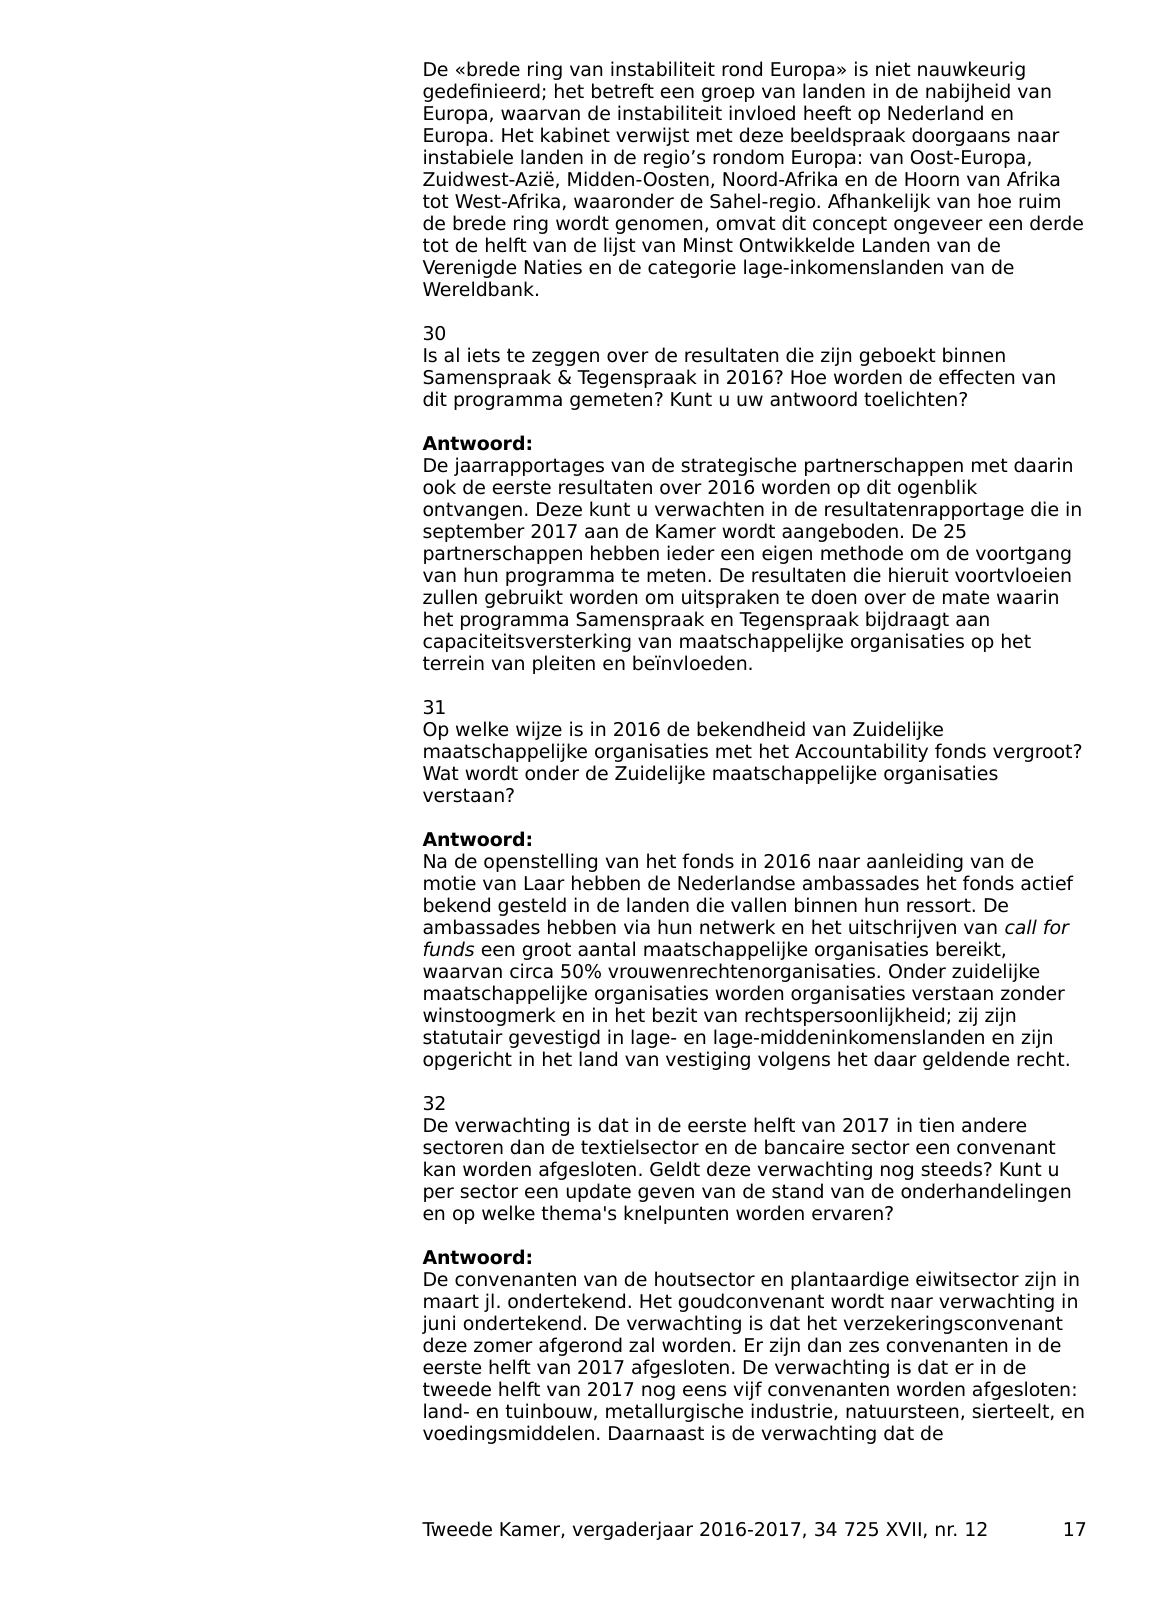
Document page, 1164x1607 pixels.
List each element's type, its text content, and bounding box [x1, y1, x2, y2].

text Antwoord: [422, 433, 1087, 455]
text Op welke wijze is in 2016 de bekendheid van Zuidelijke maatschappelijke organisaties met het Accountability fonds vergroot? Wat wordt onder de Zuidelijke maatschappelijke organisaties verstaan? [422, 719, 1087, 807]
text Na de openstelling van het fonds in 2016 naar aanleiding van de motie van Laar hebben de Nederlandse ambassades het fonds actief bekend gesteld in de landen die vallen binnen hun ressort. De ambassades hebben via hun netwerk en het uitschrijven van call for funds een groot aantal maatschappelijke organisaties bereikt, waarvan circa 50% vrouwenrechtenorganisaties. Onder zuidelijke maatschappelijke organisaties worden organisaties verstaan zonder winstoogmerk en in het bezit van rechtspersoonlijkheid; zij zijn statutair gevestigd in lage- en lage-middeninkomenslanden en zijn opgericht in het land van vestiging volgens het daar geldende recht. [422, 851, 1087, 1071]
text De convenanten van de houtsector en plantaardige eiwitsector zijn in maart jl. ondertekend. Het goudconvenant wordt naar verwachting in juni ondertekend. De verwachting is dat het verzekeringsconvenant deze zomer afgerond zal worden. Er zijn dan zes convenanten in de eerste helft van 2017 afgesloten. De verwachting is dat er in de tweede helft van 2017 nog eens vijf convenanten worden afgesloten: land- en tuinbouw, metallurgische industrie, natuursteen, sierteelt, en voedingsmiddelen. Daarnaast is de verwachting dat de [422, 1269, 1087, 1445]
text Is al iets te zeggen over de resultaten die zijn geboekt binnen Samenspraak & Tegenspraak in 2016? Hoe worden de effecten van dit programma gemeten? Kunt u uw antwoord toelichten? [422, 345, 1087, 411]
text Antwoord: [422, 1247, 1087, 1269]
text De «brede ring van instabiliteit rond Europa» is niet nauwkeurig gedefinieerd; het betreft een groep van landen in de nabijheid van Europa, waarvan de instabiliteit invloed heeft op Nederland en Europa. Het kabinet verwijst met deze beeldspraak doorgaans naar instabiele landen in de regio’s rondom Europa: van Oost-Europa, Zuidwest-Azië, Midden-Oosten, Noord-Afrika en de Hoorn van Afrika tot West-Afrika, waaronder de Sahel-regio. Afhankelijk van hoe ruim de brede ring wordt genomen, omvat dit concept ongeveer een derde tot de helft van de lijst van Minst Ontwikkelde Landen van de Verenigde Naties en de categorie lage-inkomenslanden van de Wereldbank. [422, 59, 1087, 301]
text De verwachting is dat in de eerste helft van 2017 in tien andere sectoren dan de textielsector en de bancaire sector een convenant kan worden afgesloten. Geldt deze verwachting nog steeds? Kunt u per sector een update geven van de stand van de onderhandelingen en op welke thema's knelpunten worden ervaren? [422, 1115, 1087, 1225]
text 32 [422, 1093, 1087, 1115]
text 31 [422, 697, 1087, 719]
text De jaarrapportages van de strategische partnerschappen met daarin ook de eerste resultaten over 2016 worden op dit ogenblik ontvangen. Deze kunt u verwachten in de resultatenrapportage die in september 2017 aan de Kamer wordt aangeboden. De 25 partnerschappen hebben ieder een eigen methode om de voortgang van hun programma te meten. De resultaten die hieruit voortvloeien zullen gebruikt worden om uitspraken te doen over de mate waarin het programma Samenspraak en Tegenspraak bijdraagt aan capaciteitsversterking van maatschappelijke organisaties op het terrein van pleiten en beïnvloeden. [422, 455, 1087, 675]
text Antwoord: [422, 829, 1087, 851]
text 30 [422, 323, 1087, 345]
